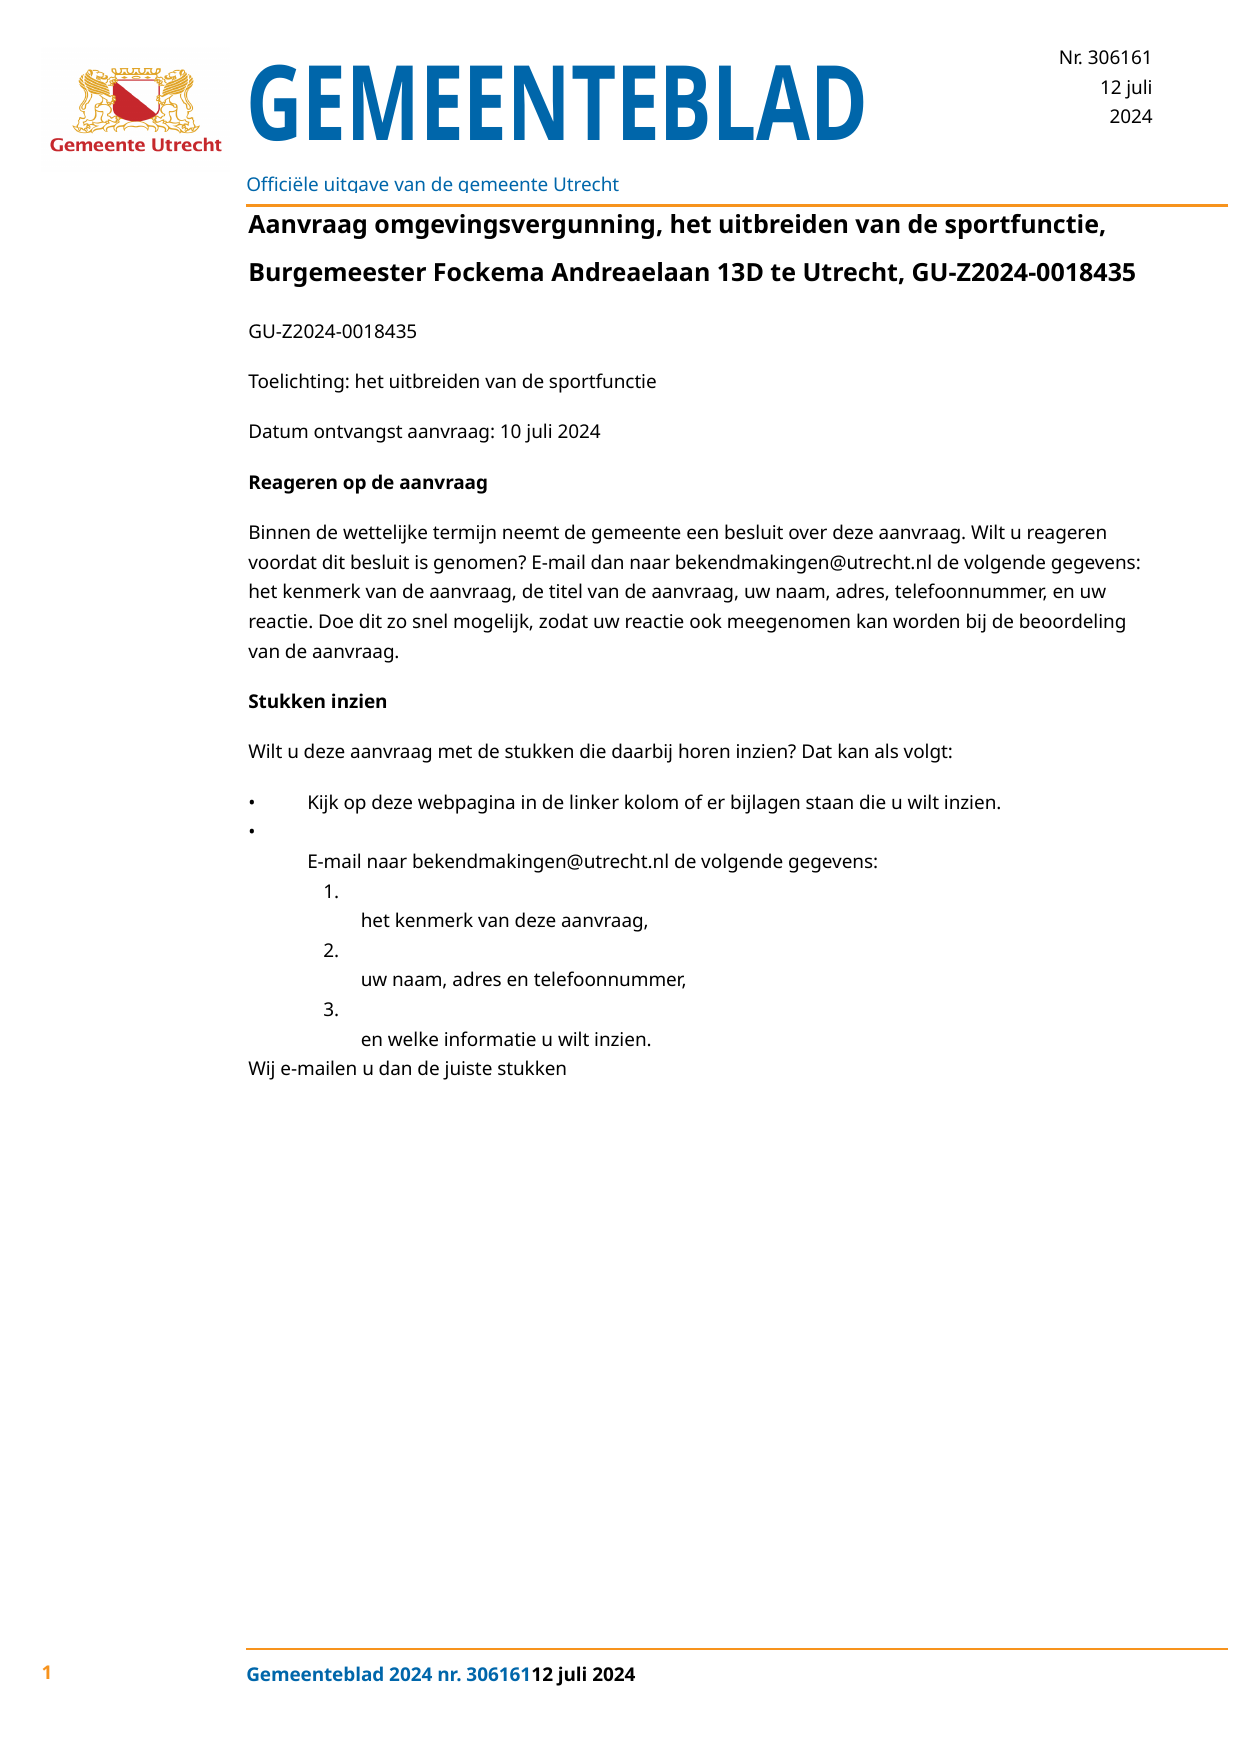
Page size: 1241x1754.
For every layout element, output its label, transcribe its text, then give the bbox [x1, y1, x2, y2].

text Toelichting: het uitbreiden van de sportfunctie [248, 368, 1152, 394]
list Kijk op deze webpagina in de linker kolom of er bijlagen staan die u wilt inzien. [248, 789, 1152, 815]
text Wij e-mailen u dan de juiste stukken [248, 1055, 1152, 1081]
text Datum ontvangst aanvraag: 10 juli 2024 [248, 419, 1152, 444]
text GU-Z2024-0018435 [248, 318, 1152, 344]
text Binnen de wettelijke termijn neemt de gemeente een besluit over deze aanvraag. Wilt u reageren voordat dit besluit is genomen? E-mail dan naar bekendmakingen@utrecht.nl de volgende gegevens: het kenmerk van de aanvraag, de titel van de aanvraag, uw naam, adres, telefoonnummer, en uw reactie. Doe dit zo snel mogelijk, zodat uw reactie ook meegenomen kan worden bij de beoordeling van de aanvraag. [248, 519, 1152, 664]
list uw naam, adres en telefoonnummer, [323, 967, 1152, 992]
list E-mail naar bekendmakingen@utrecht.nl de volgende gegevens: [248, 848, 1152, 874]
text Reageren op de aanvraag [248, 469, 1152, 495]
list het kenmerk van deze aanvraag, [323, 907, 1152, 933]
list en welke informatie u wilt inzien. [323, 1026, 1152, 1052]
text Wilt u deze aanvraag met de stukken die daarbij horen inzien? Dat kan als volgt: [248, 739, 1152, 764]
text Aanvraag omgevingsvergunning, het uitbreiden van de sportfunctie, Burgemeester Fockema Andreaelaan 13D te Utrecht, GU-Z2024-0018435 [248, 207, 1152, 288]
text Stukken inzien [248, 688, 1152, 714]
picture [41, 47, 231, 172]
